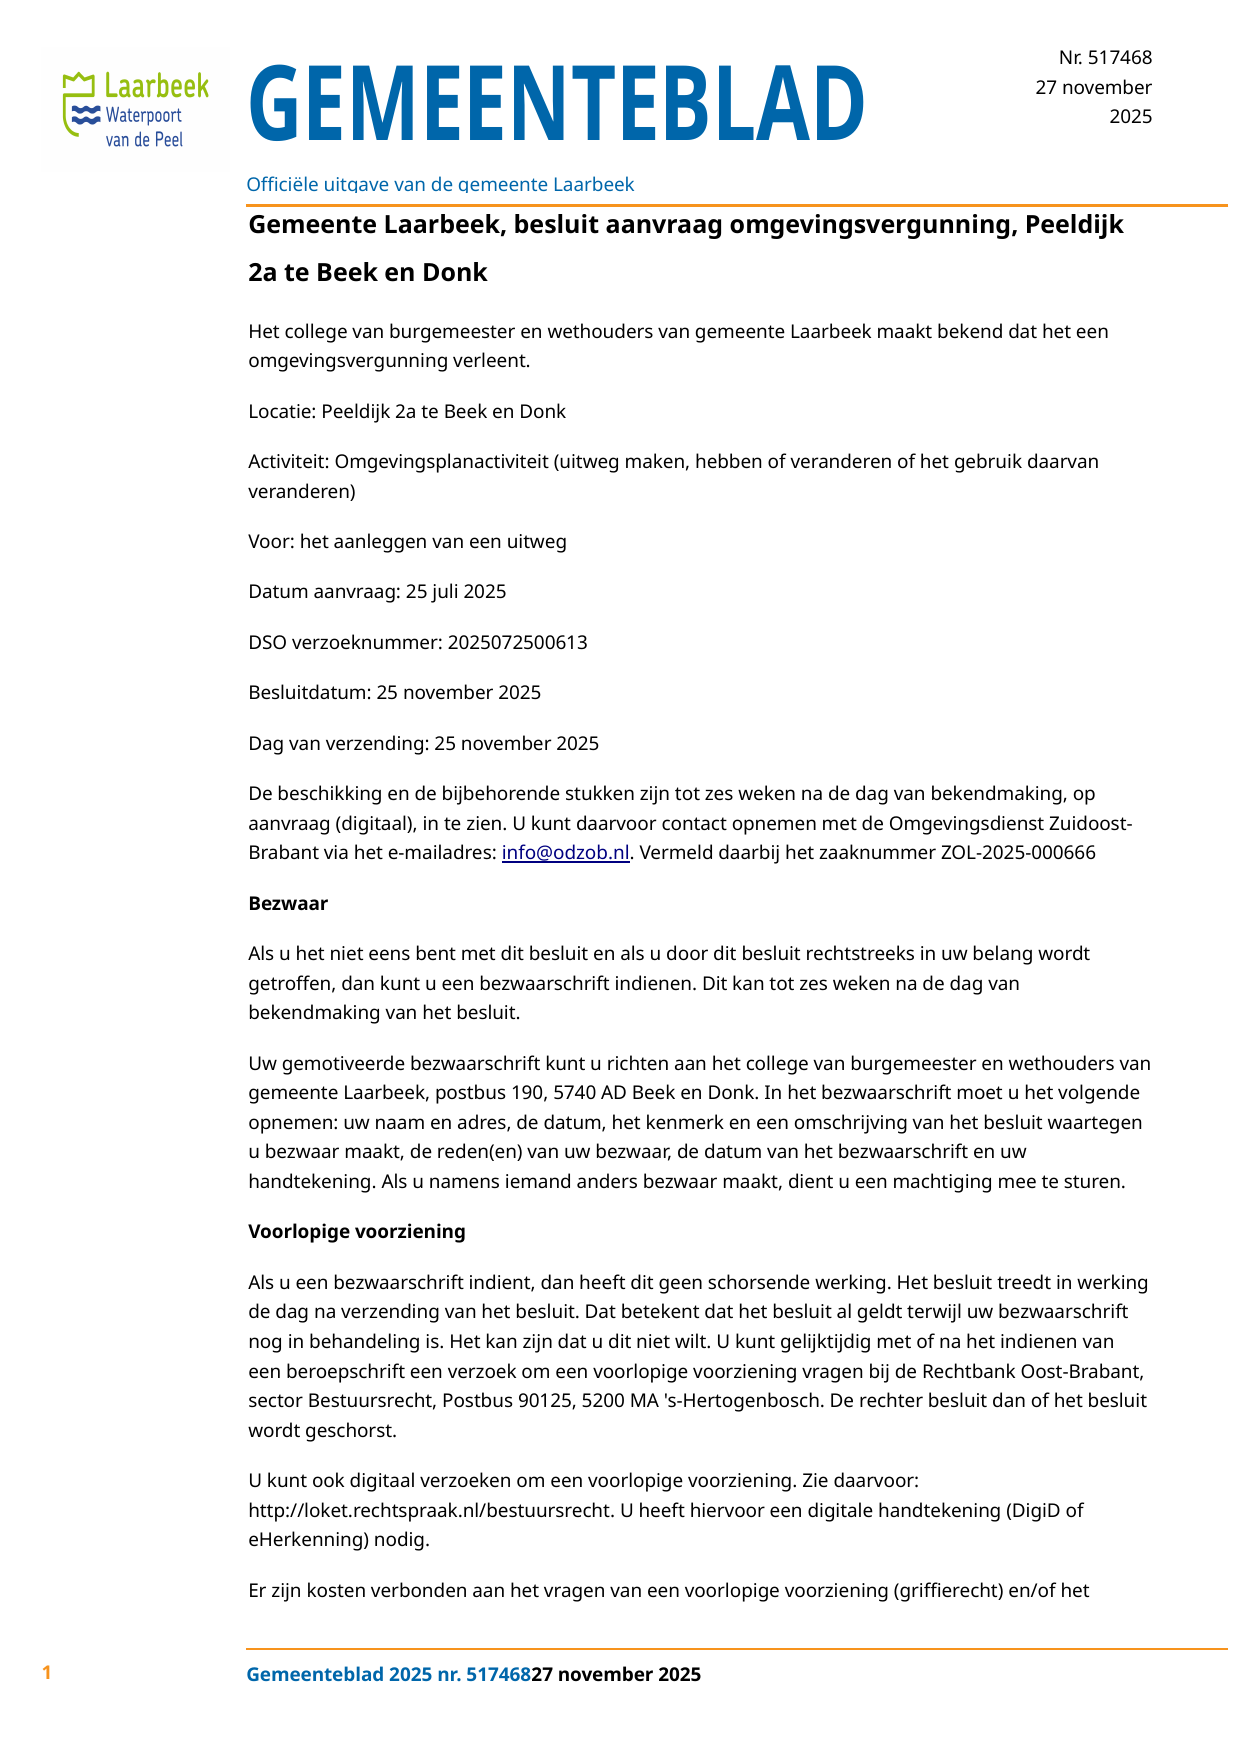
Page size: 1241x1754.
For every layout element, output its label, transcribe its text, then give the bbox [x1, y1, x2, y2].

text Datum aanvraag: 25 juli 2025 [248, 579, 1152, 604]
text Locatie: Peeldijk 2a te Beek en Donk [248, 398, 1152, 424]
text Besluitdatum: 25 november 2025 [248, 679, 1152, 705]
text Bezwaar [248, 890, 1152, 916]
text Als u het niet eens bent met dit besluit en als u door dit besluit rechtstreeks in uw belang wordt getroffen, dan kunt u een bezwaarschrift indienen. Dit kan tot zes weken na de dag van bekendmaking van het besluit. [248, 940, 1152, 1025]
text DSO verzoeknummer: 2025072500613 [248, 629, 1152, 655]
picture [41, 47, 231, 172]
text Voor: het aanleggen van een uitweg [248, 528, 1152, 554]
text Dag van verzending: 25 november 2025 [248, 730, 1152, 756]
text De beschikking en de bijbehorende stukken zijn tot zes weken na de dag van bekendmaking, op aanvraag (digitaal), in te zien. U kunt daarvoor contact opnemen met de Omgevingsdienst Zuidoost-Brabant via het e-mailadres: info@odzob.nl. Vermeld daarbij het zaaknummer ZOL-2025-000666 [248, 780, 1152, 865]
text Gemeente Laarbeek, besluit aanvraag omgevingsvergunning, Peeldijk 2a te Beek en Donk [248, 207, 1152, 288]
text Het college van burgemeester en wethouders van gemeente Laarbeek maakt bekend dat het een omgevingsvergunning verleent. [248, 318, 1152, 373]
text Als u een bezwaarschrift indient, dan heeft dit geen schorsende werking. Het besluit treedt in werking de dag na verzending van het besluit. Dat betekent dat het besluit al geldt terwijl uw bezwaarschrift nog in behandeling is. Het kan zijn dat u dit niet wilt. U kunt gelijktijdig met of na het indienen van een beroepschrift een verzoek om een voorlopige voorziening vragen bij de Rechtbank Oost-Brabant, sector Bestuursrecht, Postbus 90125, 5200 MA 's‑Hertogenbosch. De rechter besluit dan of het besluit wordt geschorst. [248, 1269, 1152, 1443]
text Activiteit: Omgevingsplanactiviteit (uitweg maken, hebben of veranderen of het gebruik daarvan veranderen) [248, 448, 1152, 504]
text U kunt ook digitaal verzoeken om een voorlopige voorziening. Zie daarvoor: http://loket.rechtspraak.nl/bestuursrecht. U heeft hiervoor een digitale handtekening (DigiD of eHerkenning) nodig. [248, 1467, 1152, 1552]
text Voorlopige voorziening [248, 1219, 1152, 1244]
text Er zijn kosten verbonden aan het vragen van een voorlopige voorziening (griffierecht) en/of het [248, 1577, 1152, 1603]
text Uw gemotiveerde bezwaarschrift kunt u richten aan het college van burgemeester en wethouders van gemeente Laarbeek, postbus 190, 5740 AD Beek en Donk. In het bezwaarschrift moet u het volgende opnemen: uw naam en adres, de datum, het kenmerk en een omschrijving van het besluit waartegen u bezwaar maakt, de reden(en) van uw bezwaar, de datum van het bezwaarschrift en uw handtekening. Als u namens iemand anders bezwaar maakt, dient u een machtiging mee te sturen. [248, 1050, 1152, 1194]
